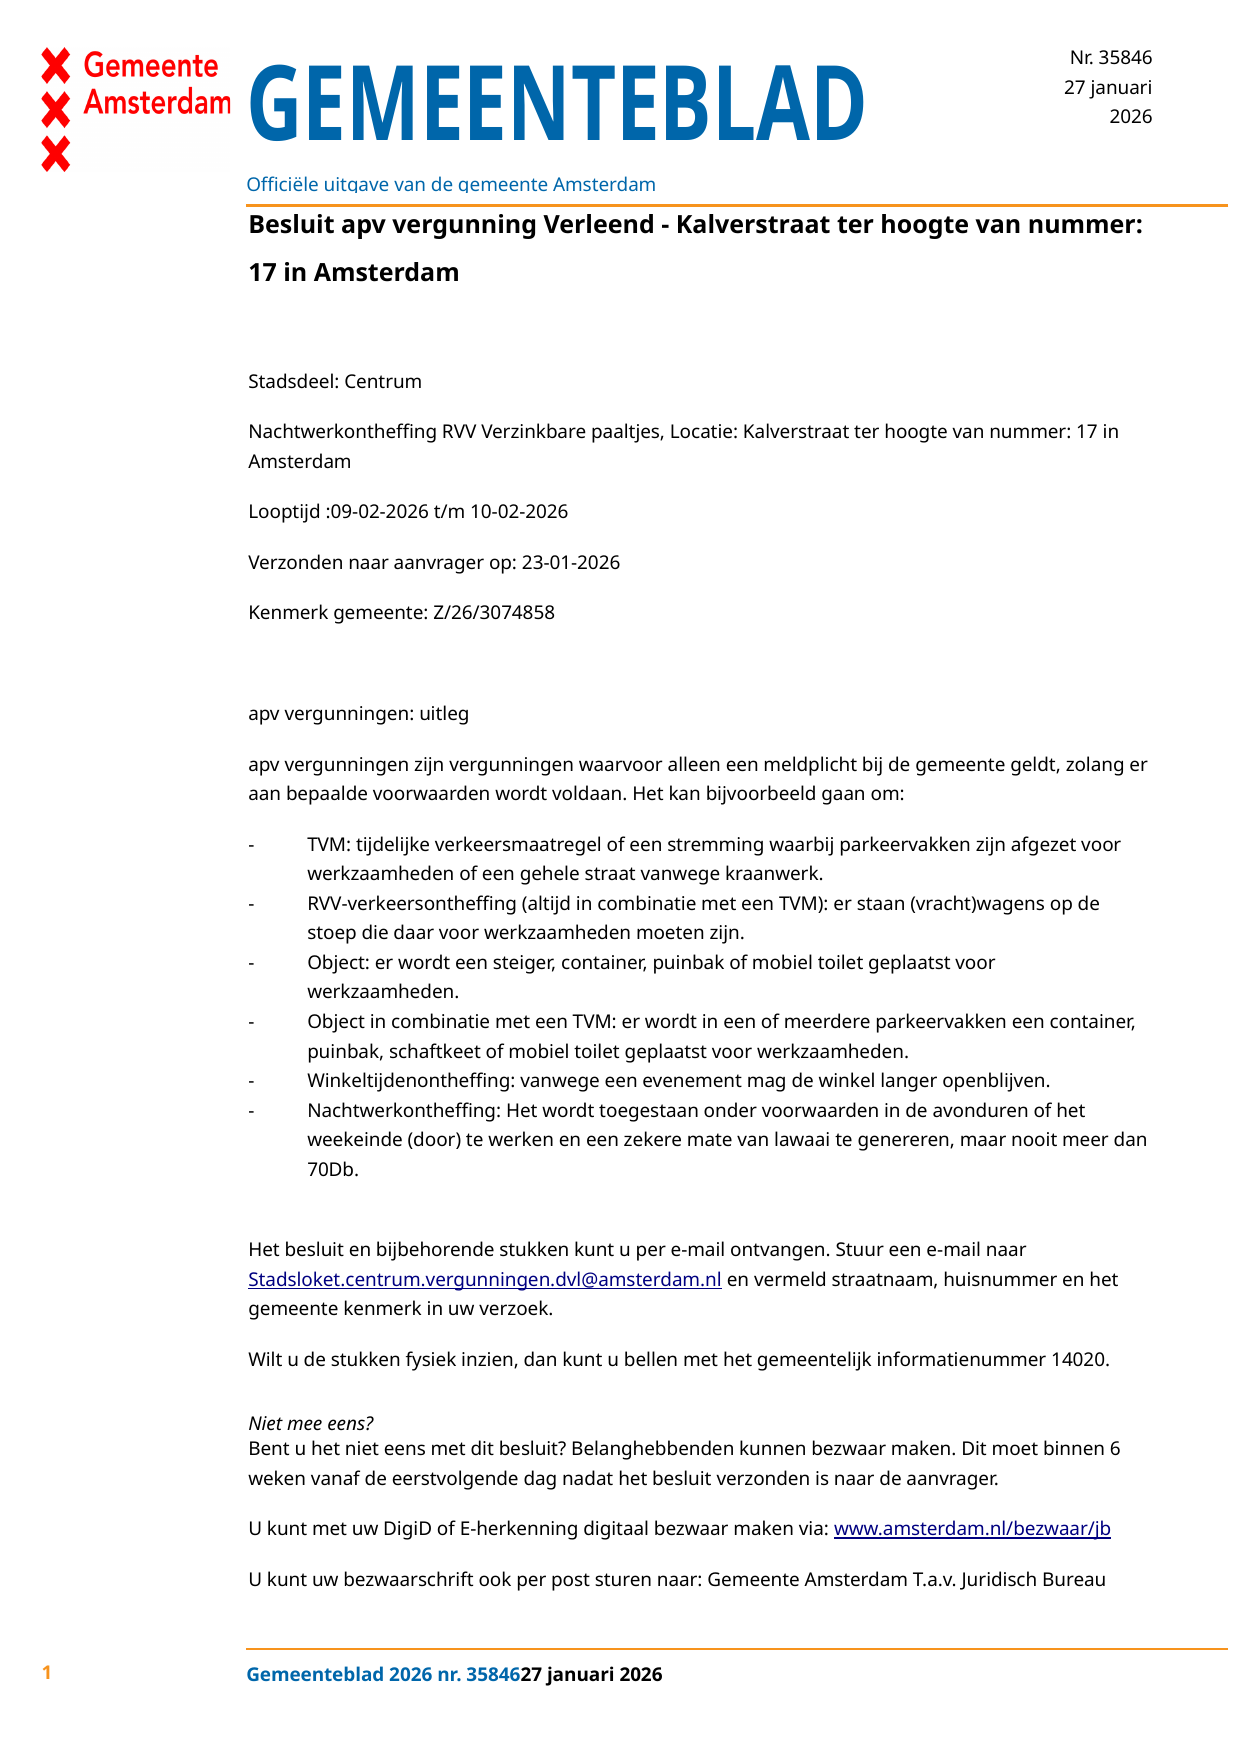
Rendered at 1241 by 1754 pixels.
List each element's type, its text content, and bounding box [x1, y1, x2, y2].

text Niet mee eens? [248, 1410, 1152, 1436]
list Object in combinatie met een TVM: er wordt in een of meerdere parkeervakken een container, puinbak, schaftkeet of mobiel toilet geplaatst voor werkzaamheden. [248, 1008, 1152, 1064]
text Nachtwerkontheffing RVV Verzinkbare paaltjes, Locatie: Kalverstraat ter hoogte van nummer: 17 in Amsterdam [248, 419, 1152, 474]
text apv vergunningen: uitleg [248, 700, 1152, 726]
list Winkeltijdenontheffing: vanwege een evenement mag de winkel langer openblijven. [248, 1067, 1152, 1093]
text apv vergunningen zijn vergunningen waarvoor alleen een meldplicht bij de gemeente geldt, zolang er aan bepaalde voorwaarden wordt voldaan. Het kan bijvoorbeeld gaan om: [248, 751, 1152, 806]
text Wilt u de stukken fysiek inzien, dan kunt u bellen met het gemeentelijk informatienummer 14020. [248, 1346, 1152, 1372]
text Stadsdeel: Centrum [248, 368, 1152, 394]
picture [41, 47, 231, 172]
text Kenmerk gemeente: Z/26/3074858 [248, 599, 1152, 625]
text Looptijd :09-02-2026 t/m 10-02-2026 [248, 499, 1152, 524]
text U kunt uw bezwaarschrift ook per post sturen naar: Gemeente Amsterdam T.a.v. Juridisch Bureau [248, 1566, 1152, 1592]
text Verzonden naar aanvrager op: 23-01-2026 [248, 549, 1152, 575]
text Het besluit en bijbehorende stukken kunt u per e-mail ontvangen. Stuur een e-mail naar Stadsloket.centrum.vergunningen.dvl@amsterdam.nl en vermeld straatnaam, huisnummer en het gemeente kenmerk in uw verzoek. [248, 1236, 1152, 1321]
list Nachtwerkontheffing: Het wordt toegestaan onder voorwaarden in de avonduren of het weekeinde (door) te werken en een zekere mate van lawaai te genereren, maar nooit meer dan 70Db. [248, 1097, 1152, 1182]
text Bent u het niet eens met dit besluit? Belanghebbenden kunnen bezwaar maken. Dit moet binnen 6 weken vanaf de eerstvolgende dag nadat het besluit verzonden is naar de aanvrager. [248, 1436, 1152, 1491]
list TVM: tijdelijke verkeersmaatregel of een stremming waarbij parkeervakken zijn afgezet voor werkzaamheden of een gehele straat vanwege kraanwerk. [248, 831, 1152, 886]
text U kunt met uw DigiD of E-herkenning digitaal bezwaar maken via: www.amsterdam.nl/bezwaar/jb [248, 1516, 1152, 1541]
list RVV-verkeersontheffing (altijd in combinatie met een TVM): er staan (vracht)wagens op de stoep die daar voor werkzaamheden moeten zijn. [248, 890, 1152, 945]
list Object: er wordt een steiger, container, puinbak of mobiel toilet geplaatst voor werkzaamheden. [248, 949, 1152, 1004]
text Besluit apv vergunning Verleend - Kalverstraat ter hoogte van nummer: 17 in Amsterdam [248, 207, 1152, 288]
